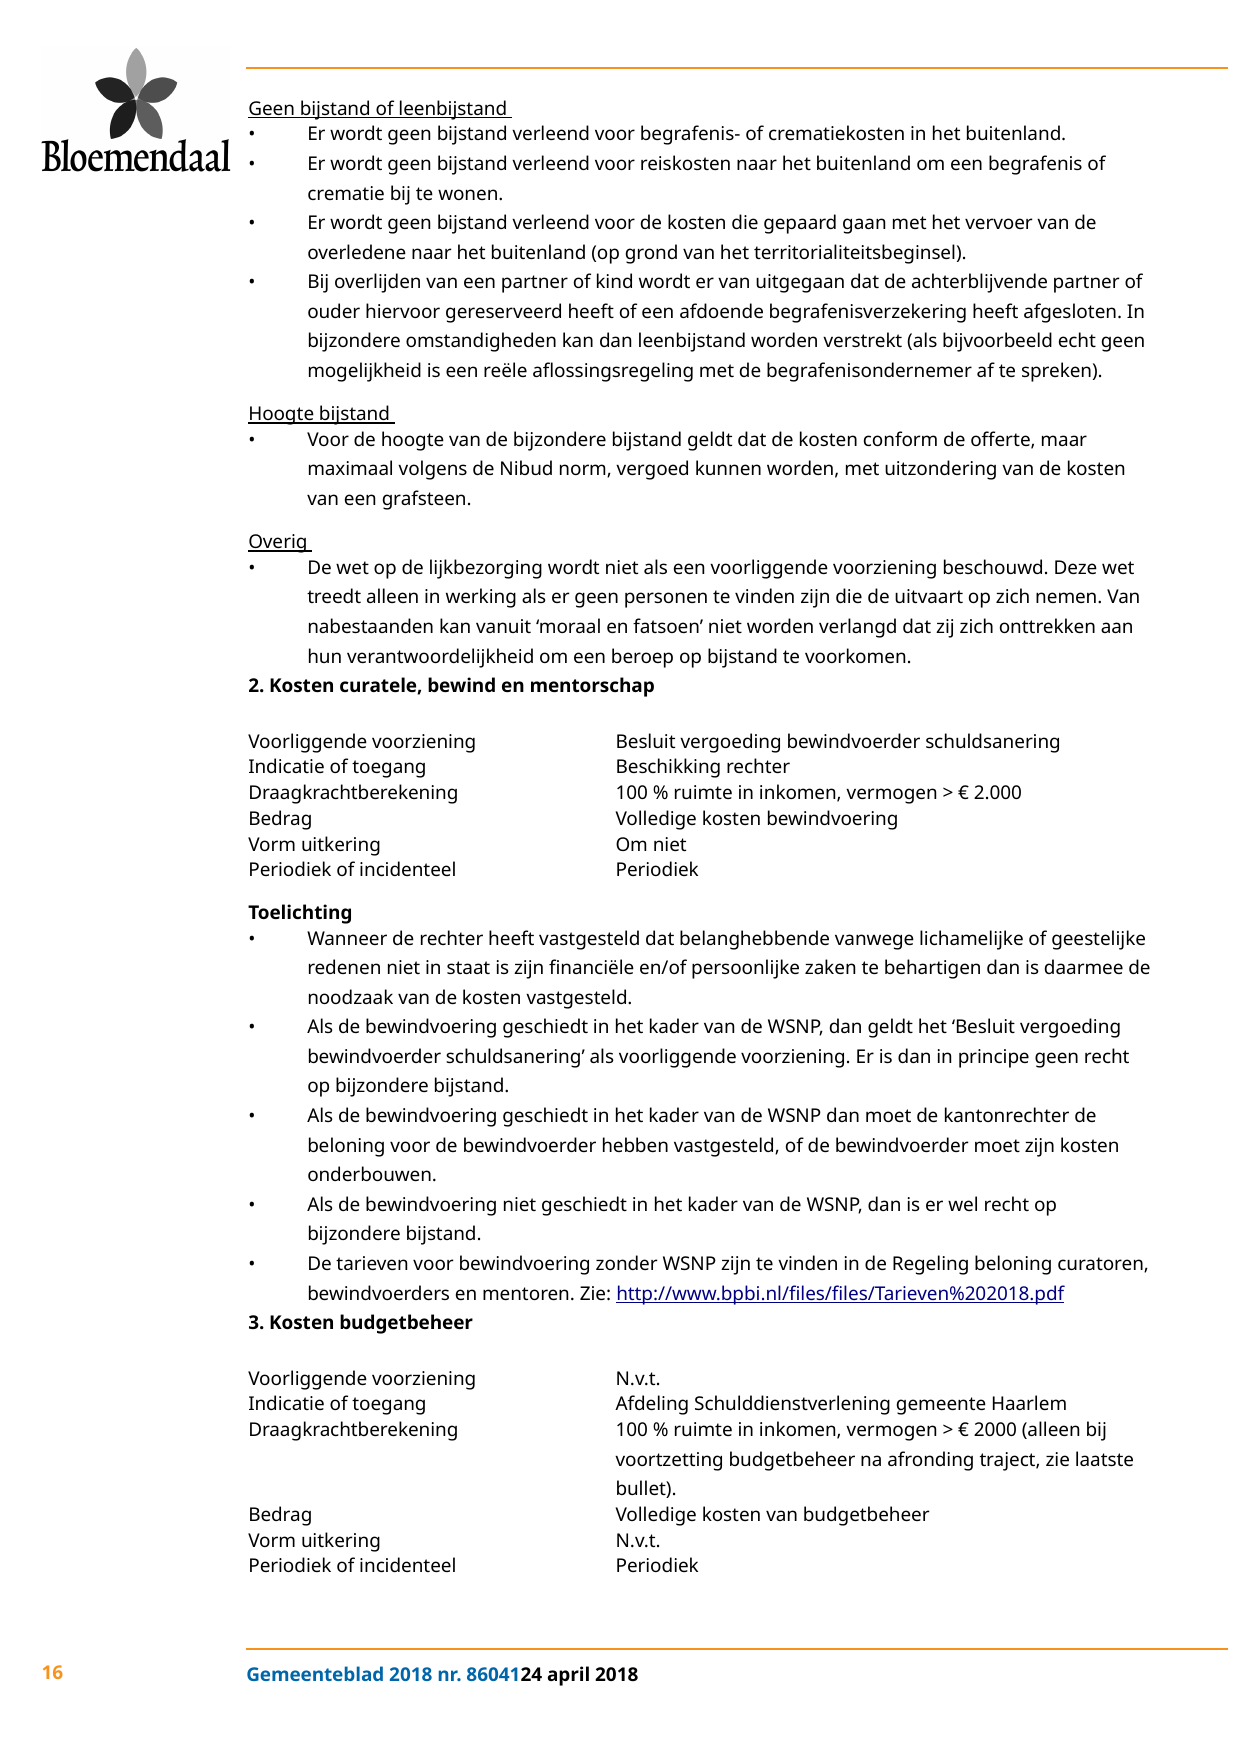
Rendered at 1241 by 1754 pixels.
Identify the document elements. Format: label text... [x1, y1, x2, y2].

table_cell Periodiek [615, 856, 1152, 882]
table_header Besluit vergoeding bewindvoerder schuldsanering [615, 728, 1152, 753]
table_cell Draagkrachtberekening [248, 1416, 615, 1501]
table_cell Periodiek of incidenteel [248, 1553, 615, 1578]
table_cell Draagkrachtberekening [248, 779, 615, 805]
table_header N.v.t. [615, 1365, 1152, 1390]
table_cell Om niet [615, 831, 1152, 856]
list Er wordt geen bijstand verleend voor reiskosten naar het buitenland om een begrafenis of crematie bij te wonen. [248, 150, 1152, 205]
list Als de bewindvoering niet geschiedt in het kader van de WSNP, dan is er wel recht op bijzondere bijstand. [248, 1191, 1152, 1246]
table_cell N.v.t. [615, 1527, 1152, 1552]
table_cell Periodiek of incidenteel [248, 856, 615, 882]
text 2. Kosten curatele, bewind en mentorschap [248, 672, 1152, 698]
table_cell Vorm uitkering [248, 831, 615, 856]
table_cell Indicatie of toegang [248, 1390, 615, 1416]
list Als de bewindvoering geschiedt in het kader van de WSNP dan moet de kantonrechter de beloning voor de bewindvoerder hebben vastgesteld, of de bewindvoerder moet zijn kosten onderbouwen. [248, 1102, 1152, 1187]
text Overig [248, 528, 1152, 554]
picture [41, 47, 231, 172]
table_header Voorliggende voorziening [248, 1365, 615, 1390]
list De wet op de lijkbezorging wordt niet als een voorliggende voorziening beschouwd. Deze wet treedt alleen in werking als er geen personen te vinden zijn die de uitvaart op zich nemen. Van nabestaanden kan vanuit ‘moraal en fatsoen’ niet worden verlangd dat zij zich onttrekken aan hun verantwoordelijkheid om een beroep op bijstand te voorkomen. [248, 554, 1152, 668]
list Bij overlijden van een partner of kind wordt er van uitgegaan dat de achterblijvende partner of ouder hiervoor gereserveerd heeft of een afdoende begrafenisverzekering heeft afgesloten. In bijzondere omstandigheden kan dan leenbijstand worden verstrekt (als bijvoorbeeld echt geen mogelijkheid is een reële aflossingsregeling met de begrafenisondernemer af te spreken). [248, 268, 1152, 383]
text Toelichting [248, 899, 1152, 925]
list Er wordt geen bijstand verleend voor de kosten die gepaard gaan met het vervoer van de overledene naar het buitenland (op grond van het territorialiteitsbeginsel). [248, 209, 1152, 264]
table_cell 100 % ruimte in inkomen, vermogen > € 2000 (alleen bij voortzetting budgetbeheer na afronding traject, zie laatste bullet). [615, 1416, 1152, 1501]
list Voor de hoogte van de bijzondere bijstand geldt dat de kosten conform de offerte, maar maximaal volgens de Nibud norm, vergoed kunnen worden, met uitzondering van de kosten van een grafsteen. [248, 426, 1152, 511]
table_cell 100 % ruimte in inkomen, vermogen > € 2.000 [615, 779, 1152, 805]
table_cell Beschikking rechter [615, 754, 1152, 779]
table_cell Periodiek [615, 1553, 1152, 1578]
text Geen bijstand of leenbijstand [248, 95, 1152, 121]
table_cell Volledige kosten van budgetbeheer [615, 1501, 1152, 1527]
table_cell Indicatie of toegang [248, 754, 615, 779]
table_cell Volledige kosten bewindvoering [615, 805, 1152, 831]
table_cell Bedrag [248, 1501, 615, 1527]
table_cell Bedrag [248, 805, 615, 831]
list Er wordt geen bijstand verleend voor begrafenis- of crematiekosten in het buitenland. [248, 121, 1152, 146]
table_cell Vorm uitkering [248, 1527, 615, 1552]
table_cell Afdeling Schulddienstverlening gemeente Haarlem [615, 1390, 1152, 1416]
list Wanneer de rechter heeft vastgesteld dat belanghebbende vanwege lichamelijke of geestelijke redenen niet in staat is zijn financiële en/of persoonlijke zaken te behartigen dan is daarmee de noodzaak van de kosten vastgesteld. [248, 925, 1152, 1009]
text Hoogte bijstand [248, 400, 1152, 426]
text 3. Kosten budgetbeheer [248, 1309, 1152, 1335]
list Als de bewindvoering geschiedt in het kader van de WSNP, dan geldt het ‘Besluit vergoeding bewindvoerder schuldsanering’ als voorliggende voorziening. Er is dan in principe geen recht op bijzondere bijstand. [248, 1013, 1152, 1098]
list De tarieven voor bewindvoering zonder WSNP zijn te vinden in de Regeling beloning curatoren, bewindvoerders en mentoren. Zie: http://www.bpbi.nl/files/files/Tarieven%202018.pdf [248, 1250, 1152, 1305]
table_header Voorliggende voorziening [248, 728, 615, 753]
